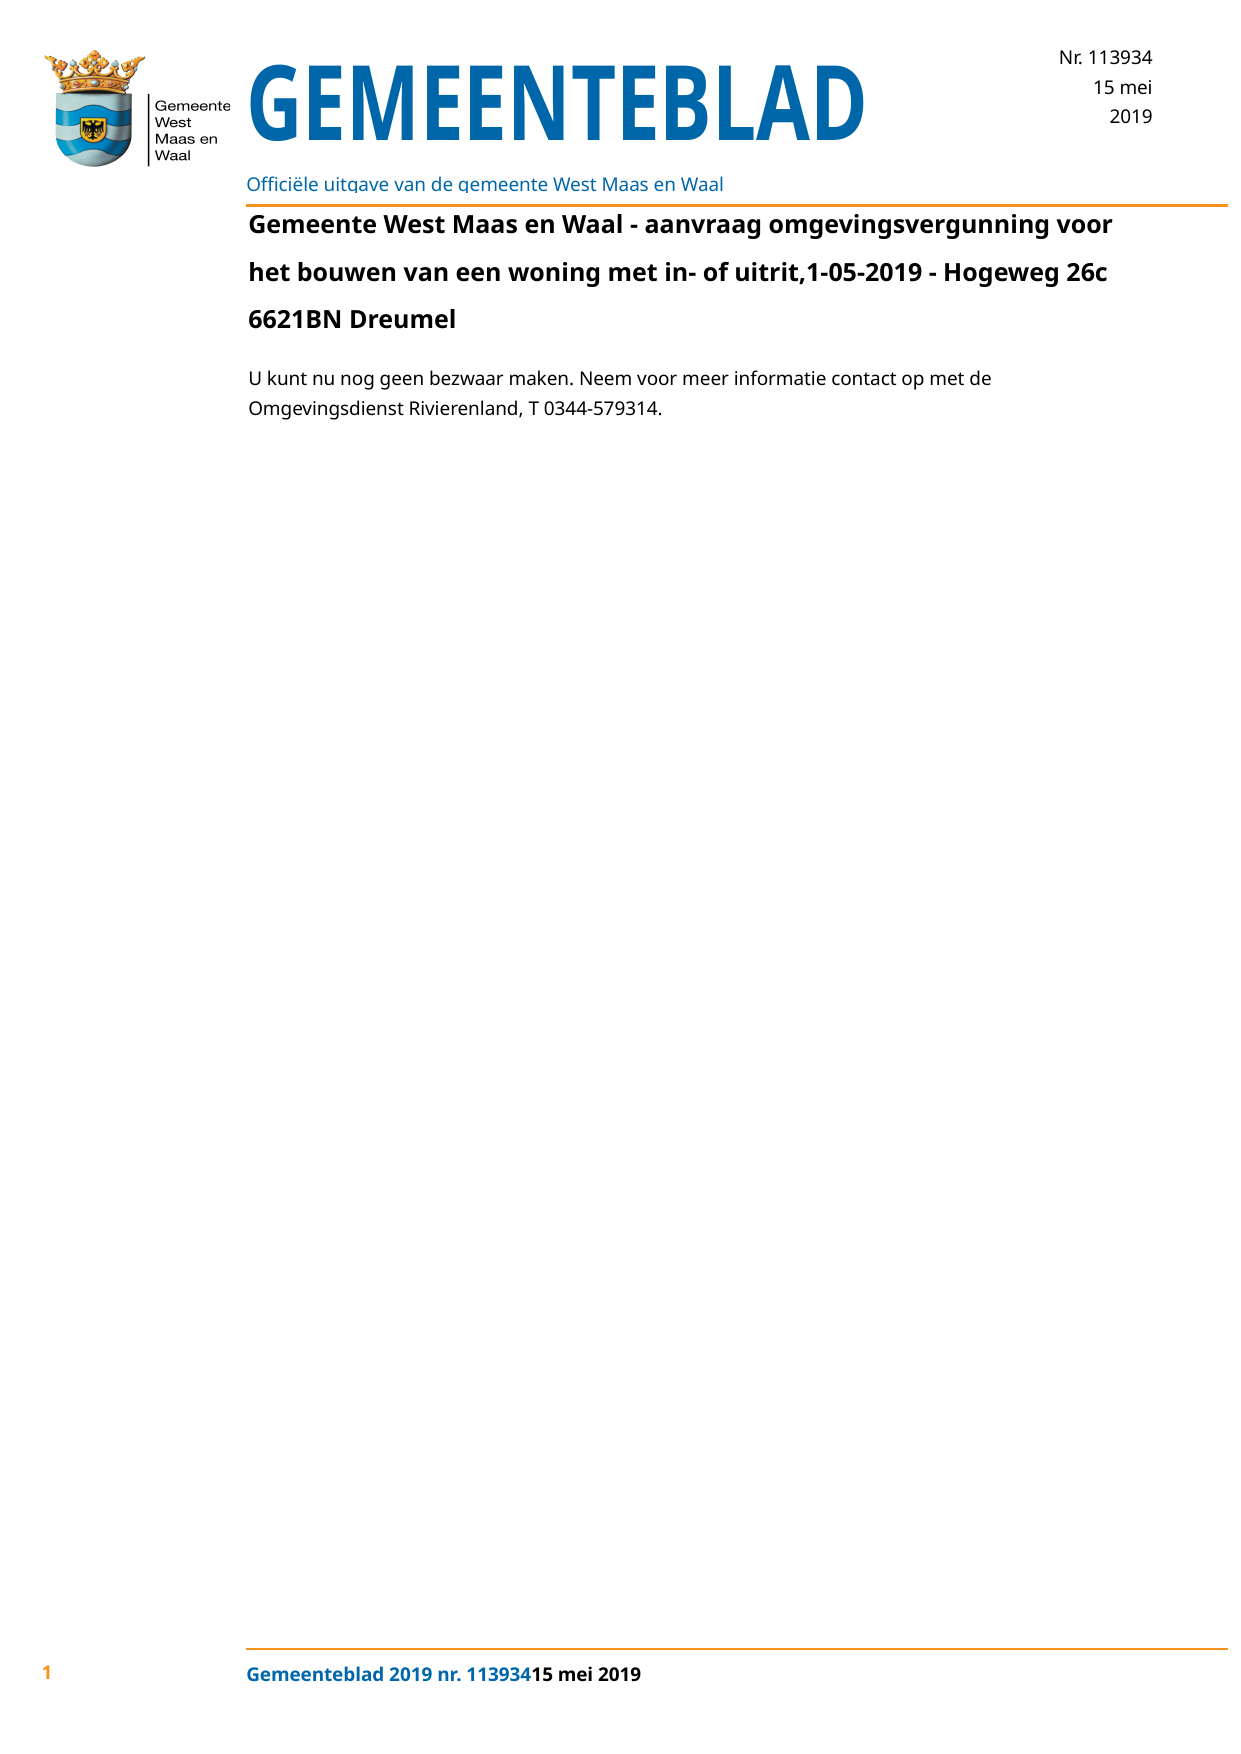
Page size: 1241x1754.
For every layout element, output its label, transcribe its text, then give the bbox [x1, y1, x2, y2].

text Gemeente West Maas en Waal - aanvraag omgevingsvergunning voor het bouwen van een woning met in- of uitrit,1-05-2019 - Hogeweg 26c 6621BN Dreumel [248, 207, 1152, 336]
text U kunt nu nog geen bezwaar maken. Neem voor meer informatie contact op met de Omgevingsdienst Rivierenland, T 0344-579314. [248, 366, 1152, 421]
picture [41, 47, 231, 172]
